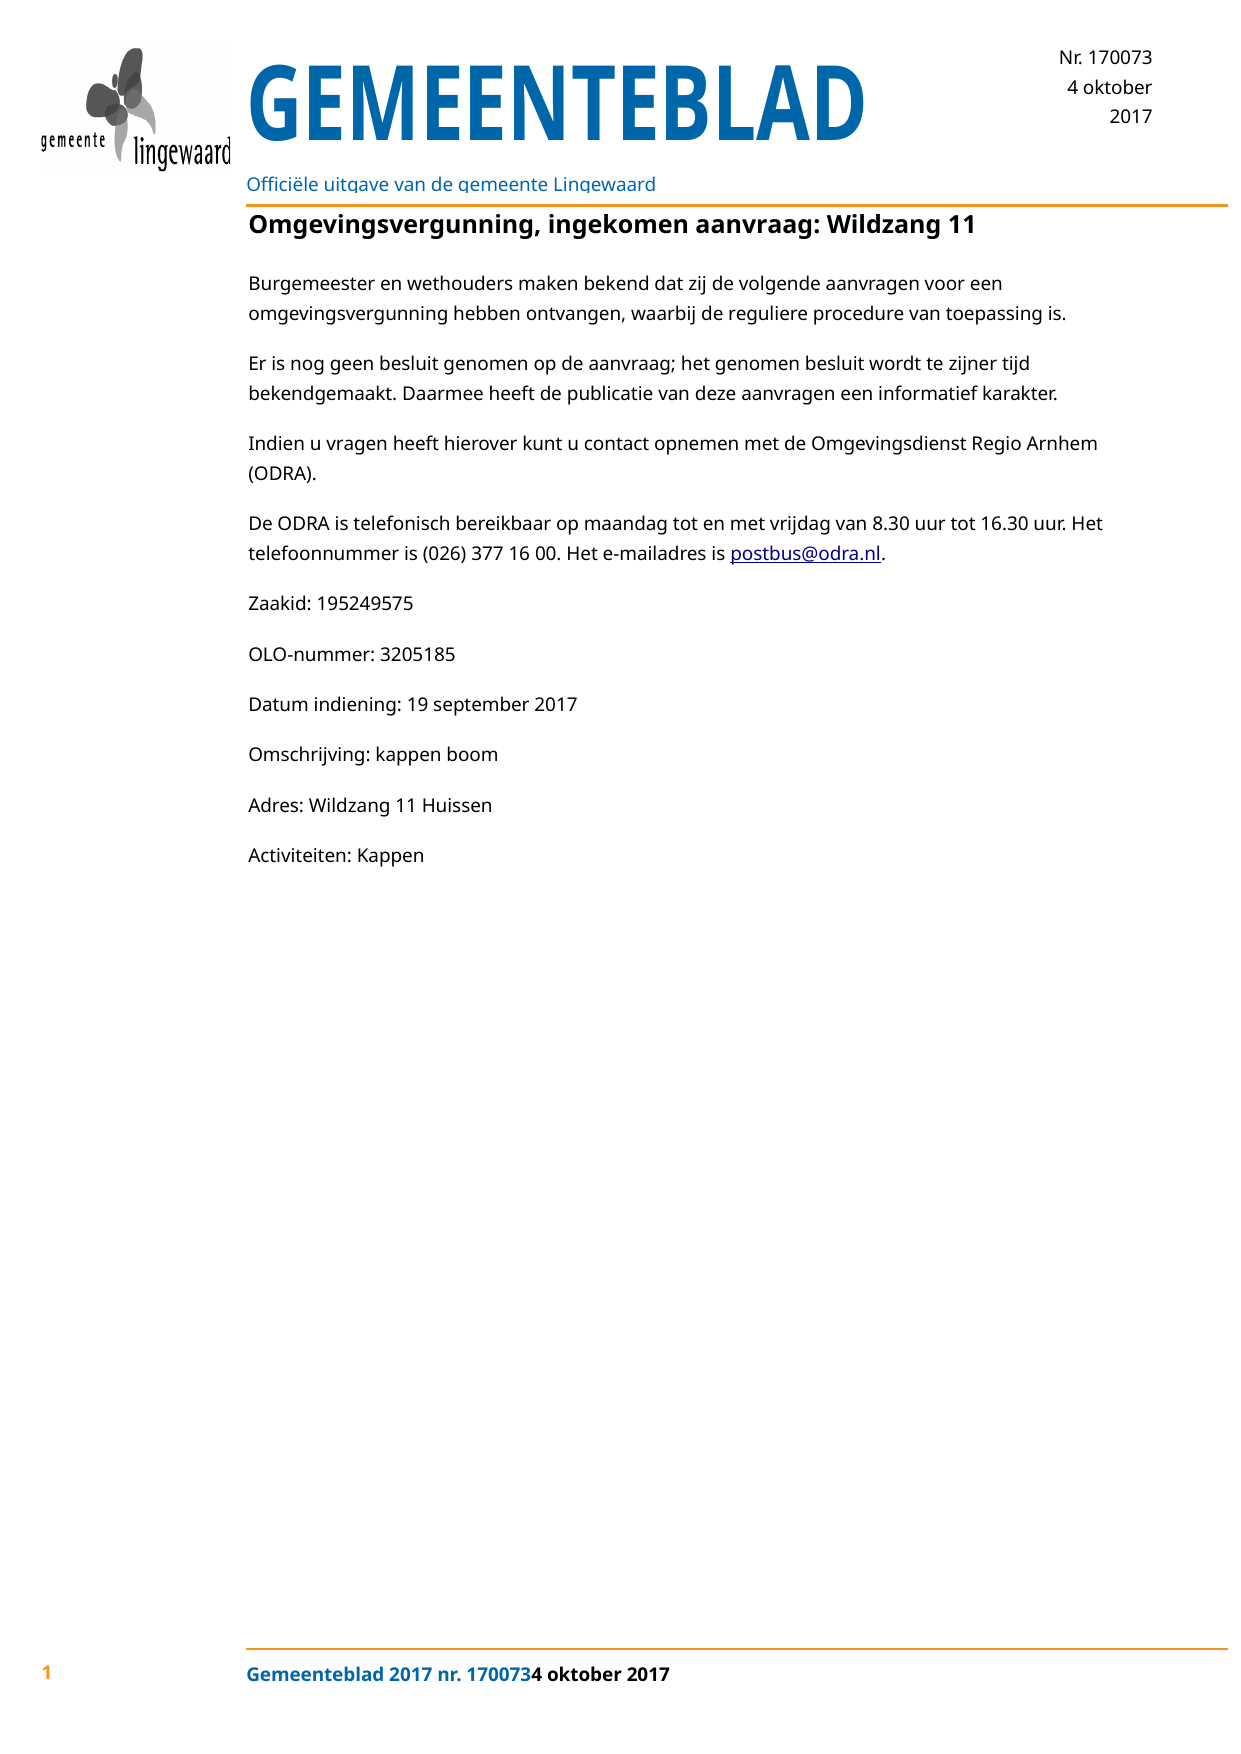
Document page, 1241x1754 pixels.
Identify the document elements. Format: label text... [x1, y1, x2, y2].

picture [41, 47, 231, 172]
text OLO-nummer: 3205185 [248, 641, 1152, 666]
text Activiteiten: Kappen [248, 842, 1152, 868]
text Omgevingsvergunning, ingekomen aanvraag: Wildzang 11 [248, 207, 1152, 241]
text Burgemeester en wethouders maken bekend dat zij de volgende aanvragen voor een omgevingsvergunning hebben ontvangen, waarbij de reguliere procedure van toepassing is. [248, 270, 1152, 326]
text Indien u vragen heeft hierover kunt u contact opnemen met de Omgevingsdienst Regio Arnhem (ODRA). [248, 430, 1152, 486]
text Omschrijving: kappen boom [248, 742, 1152, 767]
text Datum indiening: 19 september 2017 [248, 691, 1152, 717]
text De ODRA is telefonisch bereikbaar op maandag tot en met vrijdag van 8.30 uur tot 16.30 uur. Het telefoonnummer is (026) 377 16 00. Het e-mailadres is postbus@odra.nl. [248, 510, 1152, 566]
text Zaakid: 195249575 [248, 590, 1152, 616]
text Adres: Wildzang 11 Huissen [248, 792, 1152, 818]
text Er is nog geen besluit genomen op de aanvraag; het genomen besluit wordt te zijner tijd bekendgemaakt. Daarmee heeft de publicatie van deze aanvragen een informatief karakter. [248, 350, 1152, 406]
